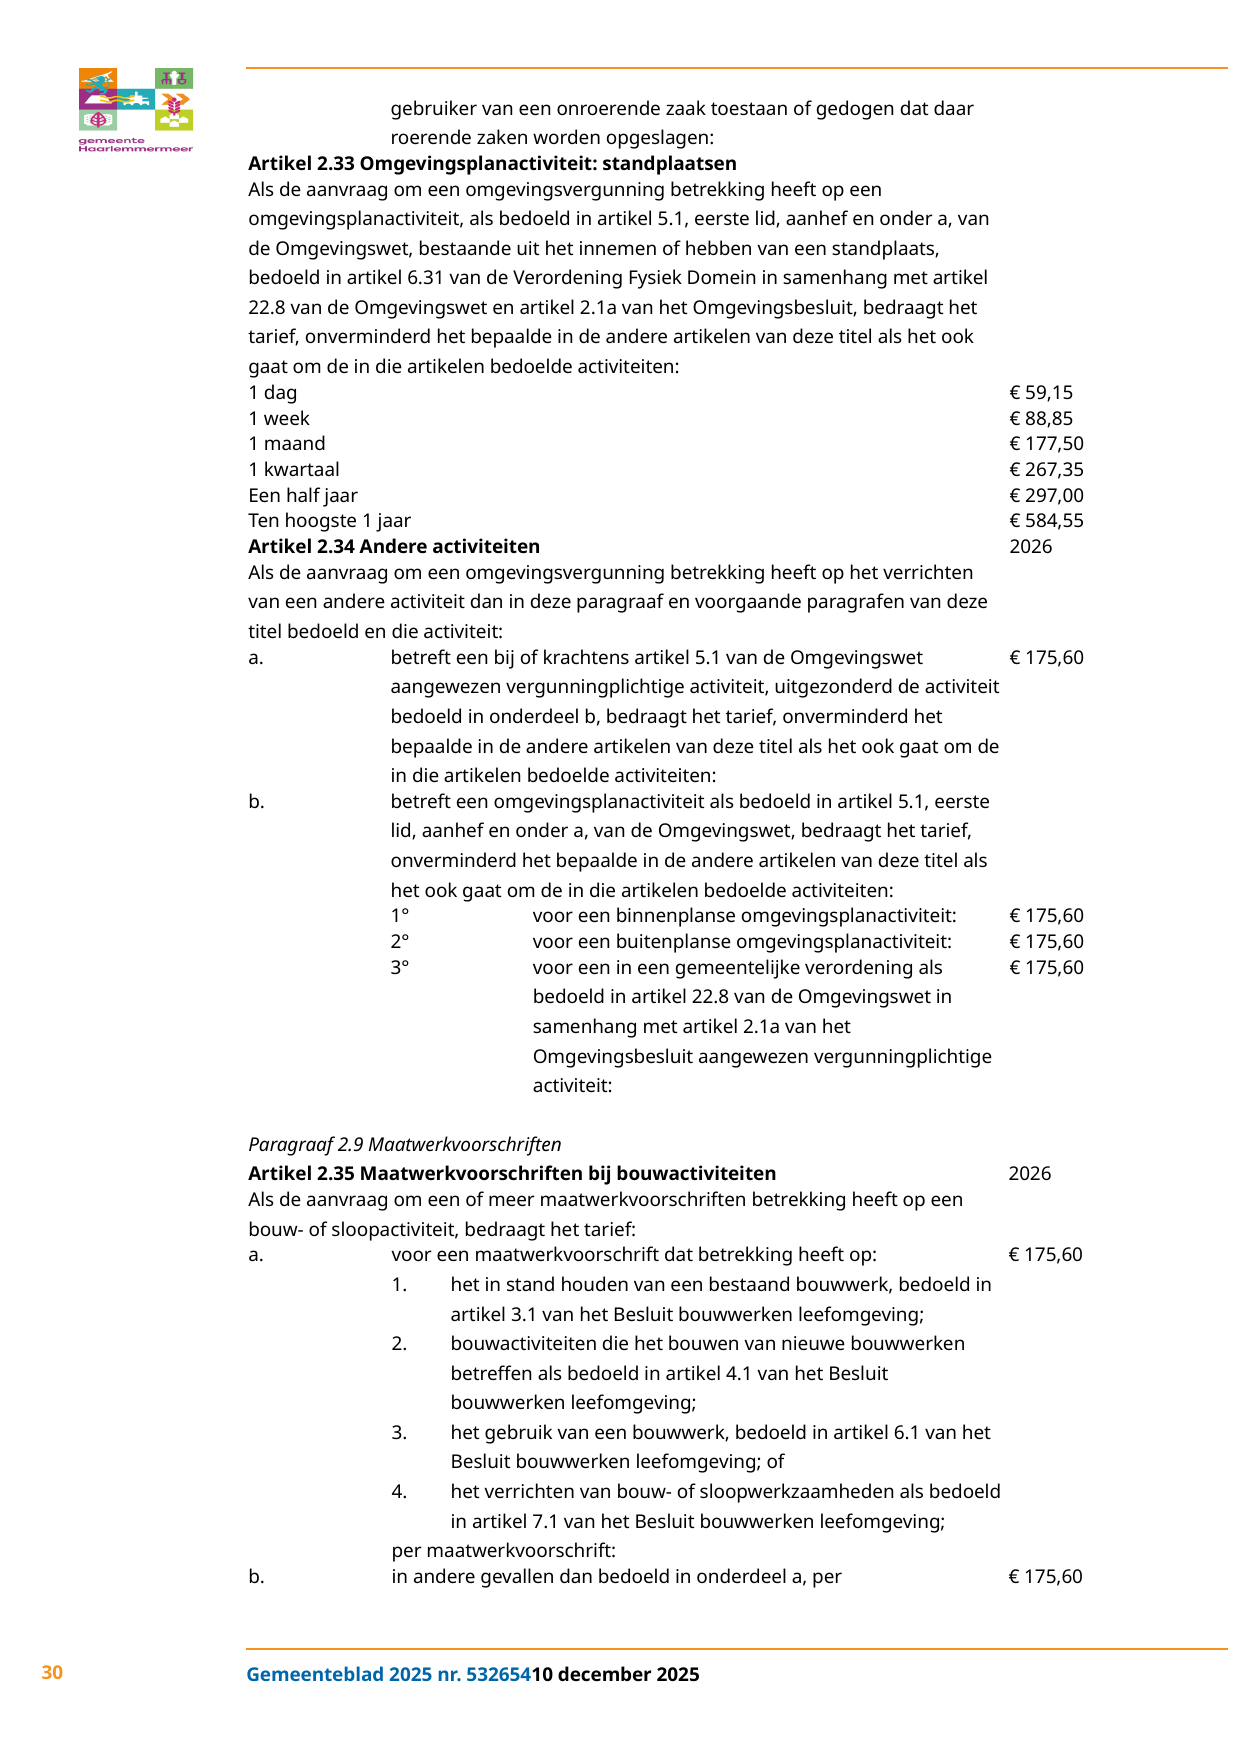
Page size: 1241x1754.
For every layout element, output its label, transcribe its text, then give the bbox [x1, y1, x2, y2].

table_cell [248, 95, 390, 150]
table_cell € 175,60 [1009, 903, 1152, 928]
table_cell 1 maand [248, 431, 1009, 456]
table_cell Artikel 2.33 Omgevingsplanactiviteit: standplaatsen [248, 150, 1009, 176]
table_cell € 175,60 [1008, 1242, 1152, 1563]
table_cell voor een in een gemeentelijke verordening als bedoeld in artikel 22.8 van de Omgevingswet in samenhang met artikel 2.1a van het Omgevingsbesluit aangewezen vergunningplichtige activiteit: [533, 954, 1009, 1098]
table_cell betreft een omgevingsplanactiviteit als bedoeld in artikel 5.1, eerste lid, aanhef en onder a, van de Omgevingswet, bedraagt het tarief, onverminderd het bepaalde in de andere artikelen van deze titel als het ook gaat om de in die artikelen bedoelde activiteiten: [390, 788, 1009, 903]
table_cell 3° [390, 954, 533, 1098]
table_cell Ten hoogste 1 jaar [248, 508, 1009, 533]
table_cell Een half jaar [248, 482, 1009, 508]
table_cell [1009, 788, 1152, 903]
table_cell a. [248, 1242, 391, 1563]
table_cell [248, 954, 390, 1098]
table_cell voor een maatwerkvoorschrift dat betrekking heeft op: het in stand houden van een bestaand bouwwerk, bedoeld in artikel 3.1 van het Besluit bouwwerken leefomgeving; bouwactiviteiten die het bouwen van nieuwe bouwwerken betreffen als bedoeld in artikel 4.1 van het Besluit bouwwerken leefomgeving; het gebruik van een bouwwerk, bedoeld in artikel 6.1 van het Besluit bouwwerken leefomgeving; of het verrichten van bouw- of sloopwerkzaamheden als bedoeld in artikel 7.1 van het Besluit bouwwerken leefomgeving; per maatwerkvoorschrift: [391, 1242, 1008, 1563]
table_header 2026 [1008, 1161, 1152, 1186]
table_cell 1 week [248, 405, 1009, 431]
table_cell b. [248, 788, 390, 903]
table_cell € 297,00 [1009, 482, 1152, 508]
table_cell € 175,60 [1009, 928, 1152, 954]
table_cell Als de aanvraag om een of meer maatwerkvoorschriften betrekking heeft op een bouw- of sloopactiviteit, bedraagt het tarief: [248, 1186, 1008, 1242]
table_cell gebruiker van een onroerende zaak toestaan of gedogen dat daar roerende zaken worden opgeslagen: [390, 95, 1009, 150]
table_cell voor een buitenplanse omgevingsplanactiviteit: [533, 928, 1009, 954]
picture [41, 47, 231, 172]
table_cell € 177,50 [1009, 431, 1152, 456]
table_cell [248, 903, 390, 928]
table_cell € 175,60 [1009, 644, 1152, 788]
table_cell [1008, 1186, 1152, 1242]
table_cell € 175,60 [1008, 1563, 1152, 1589]
table_cell Als de aanvraag om een omgevingsvergunning betrekking heeft op een omgevingsplanactiviteit, als bedoeld in artikel 5.1, eerste lid, aanhef en onder a, van de Omgevingswet, bestaande uit het innemen of hebben van een standplaats, bedoeld in artikel 6.31 van de Verordening Fysiek Domein in samenhang met artikel 22.8 van de Omgevingswet en artikel 2.1a van het Omgevingsbesluit, bedraagt het tarief, onverminderd het bepaalde in de andere artikelen van deze titel als het ook gaat om de in die artikelen bedoelde activiteiten: [248, 176, 1009, 379]
table_cell [1009, 559, 1152, 644]
table_cell betreft een bij of krachtens artikel 5.1 van de Omgevingswet aangewezen vergunningplichtige activiteit, uitgezonderd de activiteit bedoeld in onderdeel b, bedraagt het tarief, onverminderd het bepaalde in de andere artikelen van deze titel als het ook gaat om de in die artikelen bedoelde activiteiten: [390, 644, 1009, 788]
table_cell 1 dag [248, 379, 1009, 405]
table_cell € 88,85 [1009, 405, 1152, 431]
table_cell [1009, 95, 1152, 150]
table_cell b. [248, 1563, 391, 1589]
table_cell Artikel 2.34 Andere activiteiten [248, 534, 1009, 559]
table_cell [1009, 176, 1152, 379]
table_header Artikel 2.35 Maatwerkvoorschriften bij bouwactiviteiten [248, 1161, 1008, 1186]
table_cell 1° [390, 903, 533, 928]
table_cell Als de aanvraag om een omgevingsvergunning betrekking heeft op het verrichten van een andere activiteit dan in deze paragraaf en voorgaande paragrafen van deze titel bedoeld en die activiteit: [248, 559, 1009, 644]
table_cell [1009, 150, 1152, 176]
table_cell 2° [390, 928, 533, 954]
table_cell [248, 928, 390, 954]
text Paragraaf 2.9 Maatwerkvoorschriften [248, 1131, 1152, 1157]
table_cell in andere gevallen dan bedoeld in onderdeel a, per [391, 1563, 1008, 1589]
table_cell € 584,55 [1009, 508, 1152, 533]
table_cell € 267,35 [1009, 456, 1152, 482]
table_cell a. [248, 644, 390, 788]
table_cell € 59,15 [1009, 379, 1152, 405]
table_cell 2026 [1009, 534, 1152, 559]
table_cell € 175,60 [1009, 954, 1152, 1098]
table_cell voor een binnenplanse omgevingsplanactiviteit: [533, 903, 1009, 928]
table_cell 1 kwartaal [248, 456, 1009, 482]
